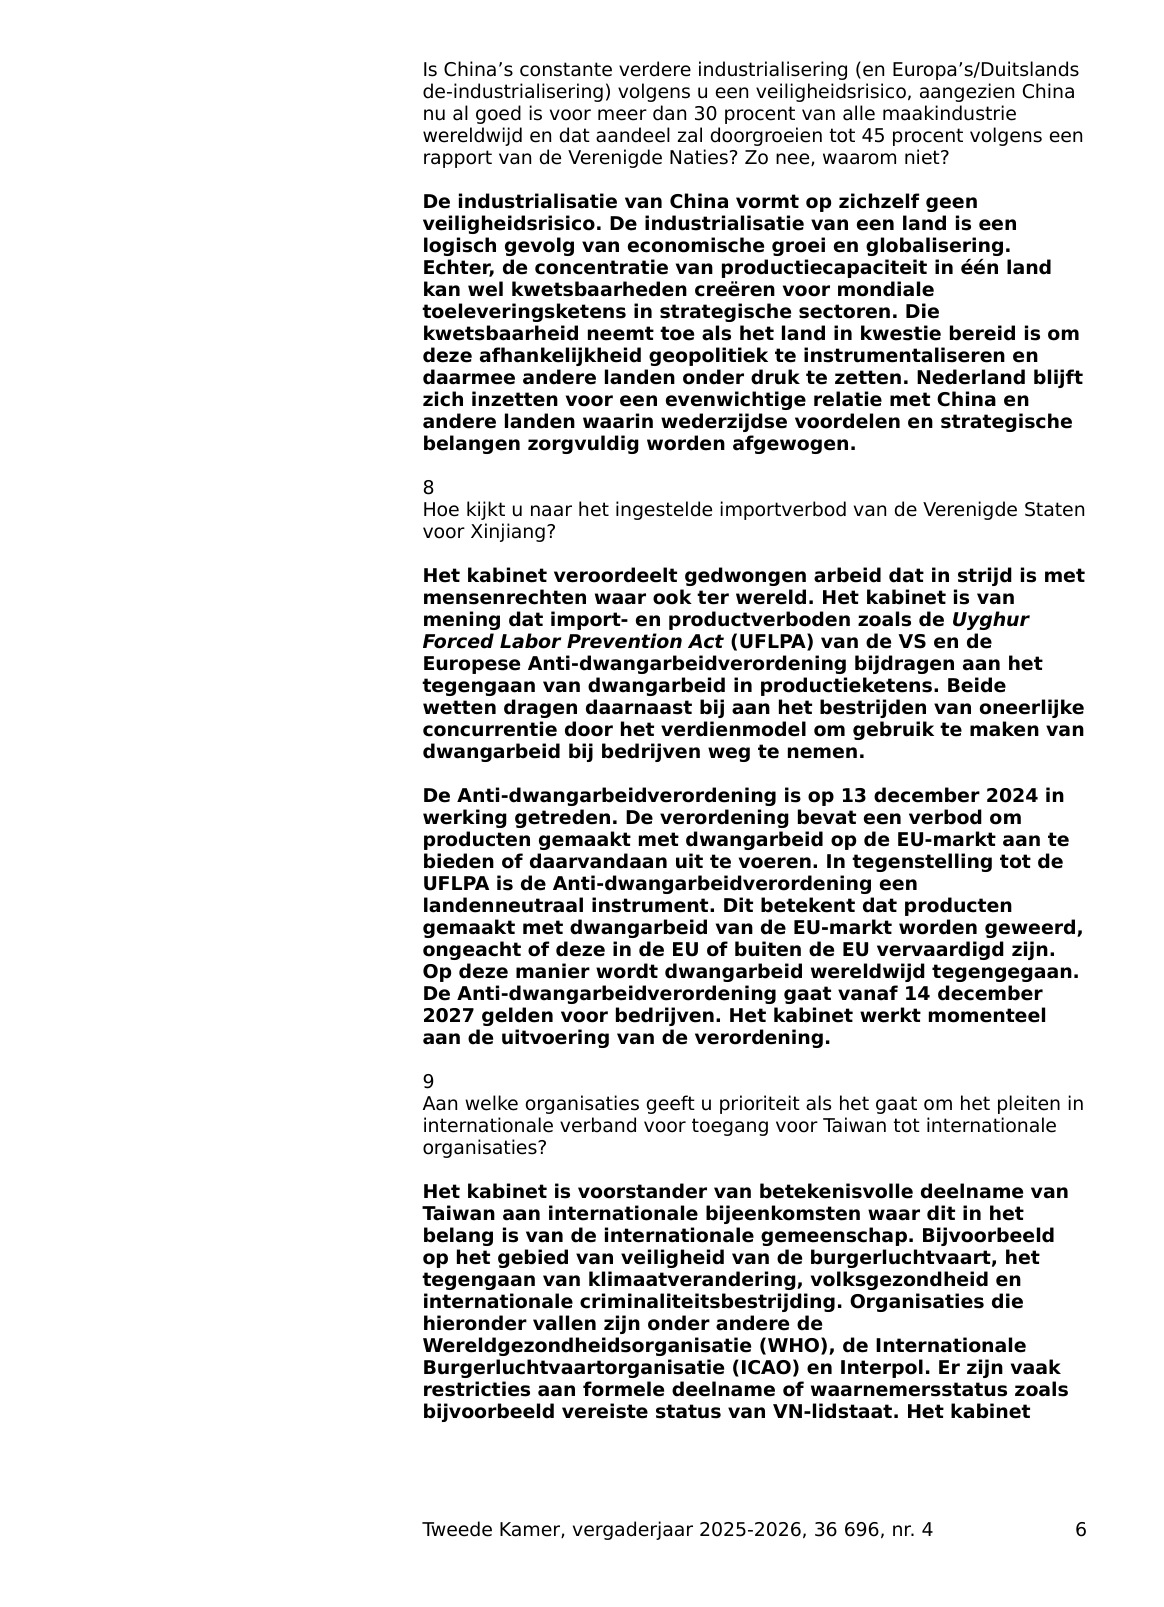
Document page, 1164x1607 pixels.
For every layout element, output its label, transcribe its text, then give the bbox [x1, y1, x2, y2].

text De industrialisatie van China vormt op zichzelf geen veiligheidsrisico. De industrialisatie van een land is een logisch gevolg van economische groei en globalisering. Echter, de concentratie van productiecapaciteit in één land kan wel kwetsbaarheden creëren voor mondiale toeleveringsketens in strategische sectoren. Die kwetsbaarheid neemt toe als het land in kwestie bereid is om deze afhankelijkheid geopolitiek te instrumentaliseren en daarmee andere landen onder druk te zetten. Nederland blijft zich inzetten voor een evenwichtige relatie met China en andere landen waarin wederzijdse voordelen en strategische belangen zorgvuldig worden afgewogen. [422, 191, 1087, 455]
text Hoe kijkt u naar het ingestelde importverbod van de Verenigde Staten voor Xinjiang? [422, 499, 1087, 543]
text Is China’s constante verdere industrialisering (en Europa’s/Duitslands de-industrialisering) volgens u een veiligheidsrisico, aangezien China nu al goed is voor meer dan 30 procent van alle maakindustrie wereldwijd en dat aandeel zal doorgroeien tot 45 procent volgens een rapport van de Verenigde Naties? Zo nee, waarom niet? [422, 59, 1087, 169]
text De Anti-dwangarbeidverordening is op 13 december 2024 in werking getreden. De verordening bevat een verbod om producten gemaakt met dwangarbeid op de EU-markt aan te bieden of daarvandaan uit te voeren. In tegenstelling tot de UFLPA is de Anti-dwangarbeidverordening een landenneutraal instrument. Dit betekent dat producten gemaakt met dwangarbeid van de EU-markt worden geweerd, ongeacht of deze in de EU of buiten de EU vervaardigd zijn. Op deze manier wordt dwangarbeid wereldwijd tegengegaan. De Anti-dwangarbeidverordening gaat vanaf 14 december 2027 gelden voor bedrijven. Het kabinet werkt momenteel aan de uitvoering van de verordening. [422, 785, 1087, 1049]
text Het kabinet is voorstander van betekenisvolle deelname van Taiwan aan internationale bijeenkomsten waar dit in het belang is van de internationale gemeenschap. Bijvoorbeeld op het gebied van veiligheid van de burgerluchtvaart, het tegengaan van klimaatverandering, volksgezondheid en internationale criminaliteitsbestrijding. Organisaties die hieronder vallen zijn onder andere de Wereldgezondheidsorganisatie (WHO), de Internationale Burgerluchtvaartorganisatie (ICAO) en Interpol. Er zijn vaak restricties aan formele deelname of waarnemersstatus zoals bijvoorbeeld vereiste status van VN-lidstaat. Het kabinet [422, 1181, 1087, 1423]
text 9 [422, 1071, 1087, 1093]
text Aan welke organisaties geeft u prioriteit als het gaat om het pleiten in internationale verband voor toegang voor Taiwan tot internationale organisaties? [422, 1093, 1087, 1159]
text 8 [422, 477, 1087, 499]
text Het kabinet veroordeelt gedwongen arbeid dat in strijd is met mensenrechten waar ook ter wereld. Het kabinet is van mening dat import- en productverboden zoals de Uyghur Forced Labor Prevention Act (UFLPA) van de VS en de Europese Anti-dwangarbeidverordening bijdragen aan het tegengaan van dwangarbeid in productieketens. Beide wetten dragen daarnaast bij aan het bestrijden van oneerlijke concurrentie door het verdienmodel om gebruik te maken van dwangarbeid bij bedrijven weg te nemen. [422, 565, 1087, 763]
